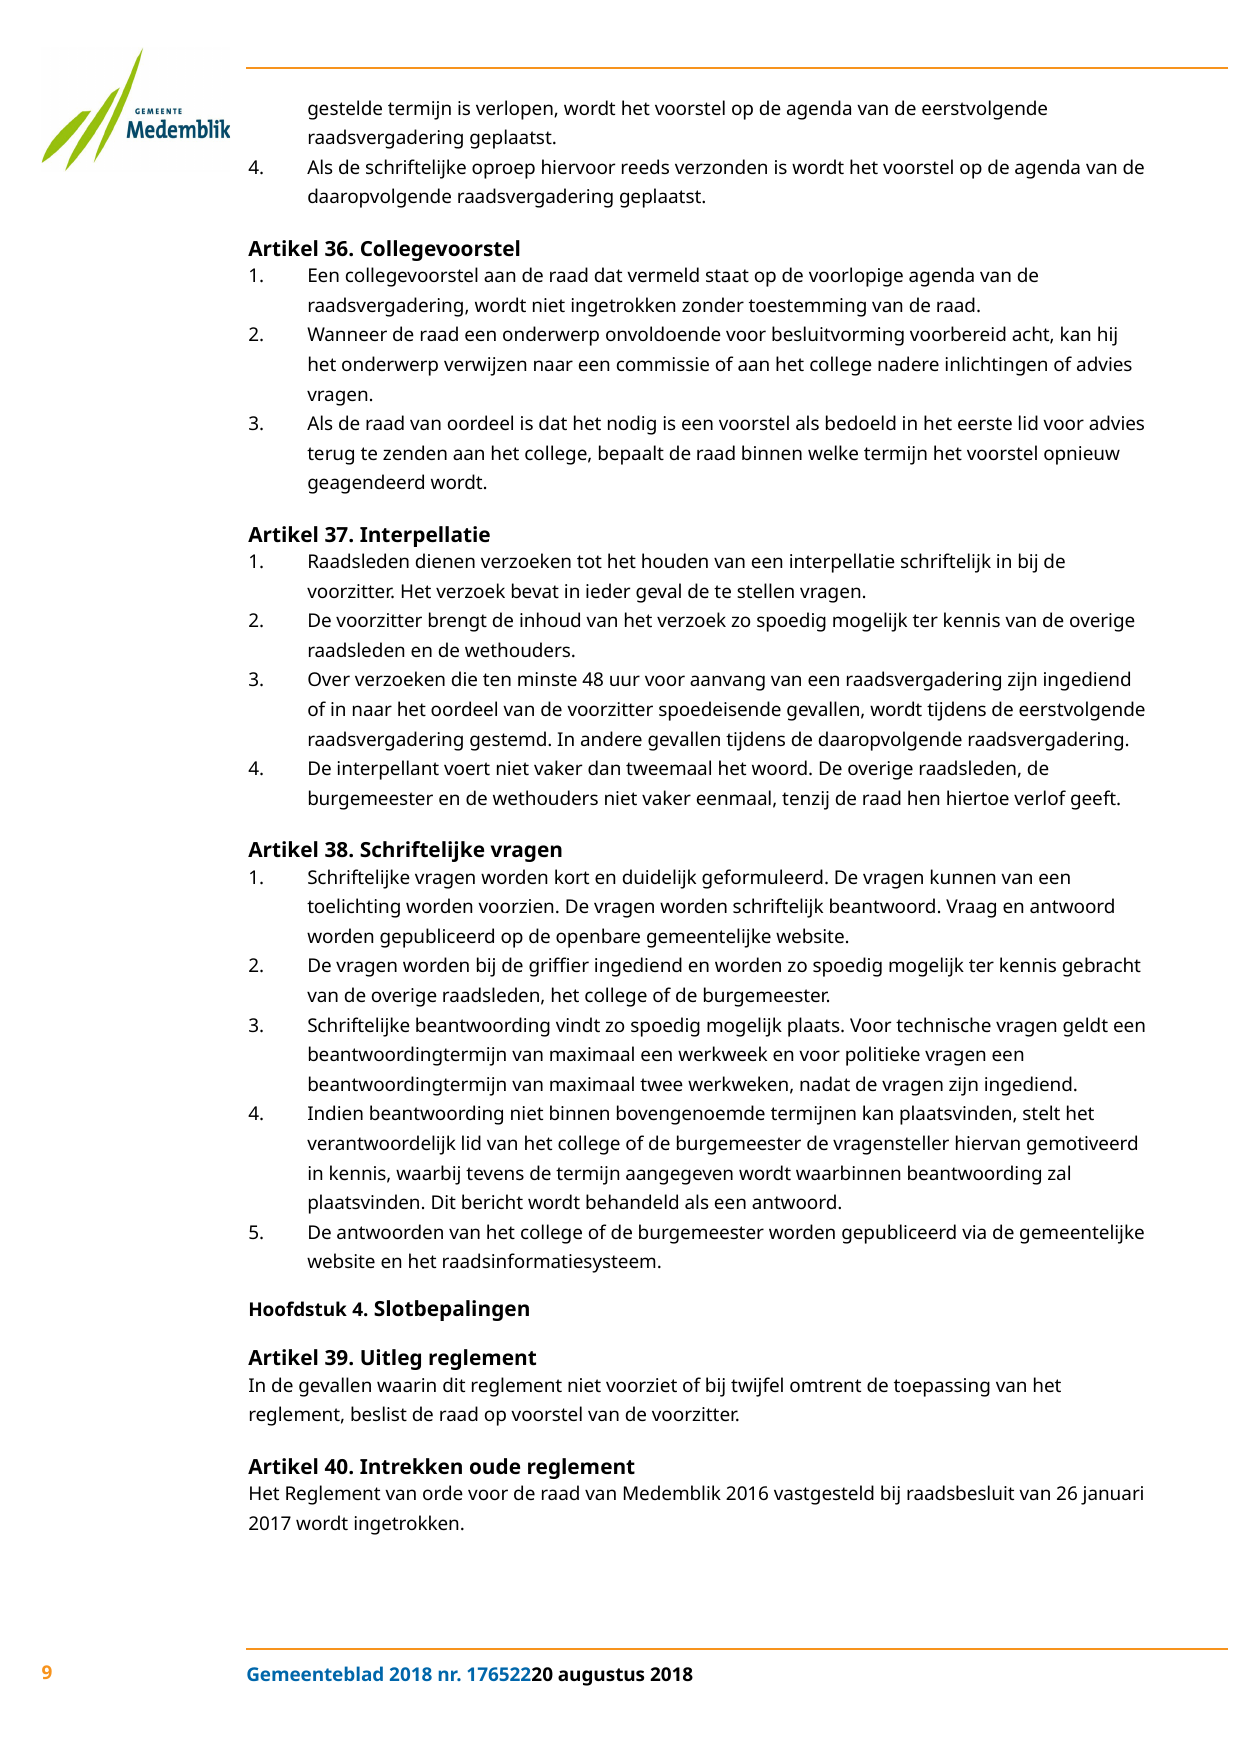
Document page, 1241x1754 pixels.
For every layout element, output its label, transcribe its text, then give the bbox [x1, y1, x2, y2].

list Een collegevoorstel aan de raad dat vermeld staat op de voorlopige agenda van de raadsvergadering, wordt niet ingetrokken zonder toestemming van de raad. [248, 262, 1152, 318]
text In de gevallen waarin dit reglement niet voorziet of bij twijfel omtrent de toepassing van het reglement, beslist de raad op voorstel van de voorzitter. [248, 1372, 1152, 1427]
picture [41, 47, 231, 172]
text Artikel 38. Schriftelijke vragen [248, 835, 1152, 864]
list De antwoorden van het college of de burgemeester worden gepubliceerd via de gemeentelijke website en het raadsinformatiesysteem. [248, 1219, 1152, 1274]
list Als de schriftelijke oproep hiervoor reeds verzonden is wordt het voorstel op de agenda van de daaropvolgende raadsvergadering geplaatst. [248, 154, 1152, 209]
text Hoofdstuk 4. Slotbepalingen [248, 1294, 1152, 1322]
list gestelde termijn is verlopen, wordt het voorstel op de agenda van de eerstvolgende raadsvergadering geplaatst. [248, 95, 1152, 150]
list Over verzoeken die ten minste 48 uur voor aanvang van een raadsvergadering zijn ingediend of in naar het oordeel van de voorzitter spoedeisende gevallen, wordt tijdens de eerstvolgende raadsvergadering gestemd. In andere gevallen tijdens de daaropvolgende raadsvergadering. [248, 667, 1152, 752]
list Indien beantwoording niet binnen bovengenoemde termijnen kan plaatsvinden, stelt het verantwoordelijk lid van het college of de burgemeester de vragensteller hiervan gemotiveerd in kennis, waarbij tevens de termijn aangegeven wordt waarbinnen beantwoording zal plaatsvinden. Dit bericht wordt behandeld als een antwoord. [248, 1101, 1152, 1215]
text Artikel 36. Collegevoorstel [248, 234, 1152, 262]
text Het Reglement van orde voor de raad van Medemblik 2016 vastgesteld bij raadsbesluit van 26 januari 2017 wordt ingetrokken. [248, 1480, 1152, 1536]
list Schriftelijke beantwoording vindt zo spoedig mogelijk plaats. Voor technische vragen geldt een beantwoordingtermijn van maximaal een werkweek en voor politieke vragen een beantwoordingtermijn van maximaal twee werkweken, nadat de vragen zijn ingediend. [248, 1012, 1152, 1097]
list Wanneer de raad een onderwerp onvoldoende voor besluitvorming voorbereid acht, kan hij het onderwerp verwijzen naar een commissie of aan het college nadere inlichtingen of advies vragen. [248, 322, 1152, 406]
list Schriftelijke vragen worden kort en duidelijk geformuleerd. De vragen kunnen van een toelichting worden voorzien. De vragen worden schriftelijk beantwoord. Vraag en antwoord worden gepubliceerd op de openbare gemeentelijke website. [248, 864, 1152, 949]
text Artikel 37. Interpellatie [248, 520, 1152, 548]
list De interpellant voert niet vaker dan tweemaal het woord. De overige raadsleden, de burgemeester en de wethouders niet vaker eenmaal, tenzij de raad hen hiertoe verlof geeft. [248, 755, 1152, 811]
text Artikel 39. Uitleg reglement [248, 1343, 1152, 1372]
list Als de raad van oordeel is dat het nodig is een voorstel als bedoeld in het eerste lid voor advies terug te zenden aan het college, bepaalt de raad binnen welke termijn het voorstel opnieuw geagendeerd wordt. [248, 410, 1152, 495]
text Artikel 40. Intrekken oude reglement [248, 1452, 1152, 1480]
list Raadsleden dienen verzoeken tot het houden van een interpellatie schriftelijk in bij de voorzitter. Het verzoek bevat in ieder geval de te stellen vragen. [248, 548, 1152, 604]
list De vragen worden bij de griffier ingediend en worden zo spoedig mogelijk ter kennis gebracht van de overige raadsleden, het college of de burgemeester. [248, 953, 1152, 1008]
list De voorzitter brengt de inhoud van het verzoek zo spoedig mogelijk ter kennis van de overige raadsleden en de wethouders. [248, 607, 1152, 663]
